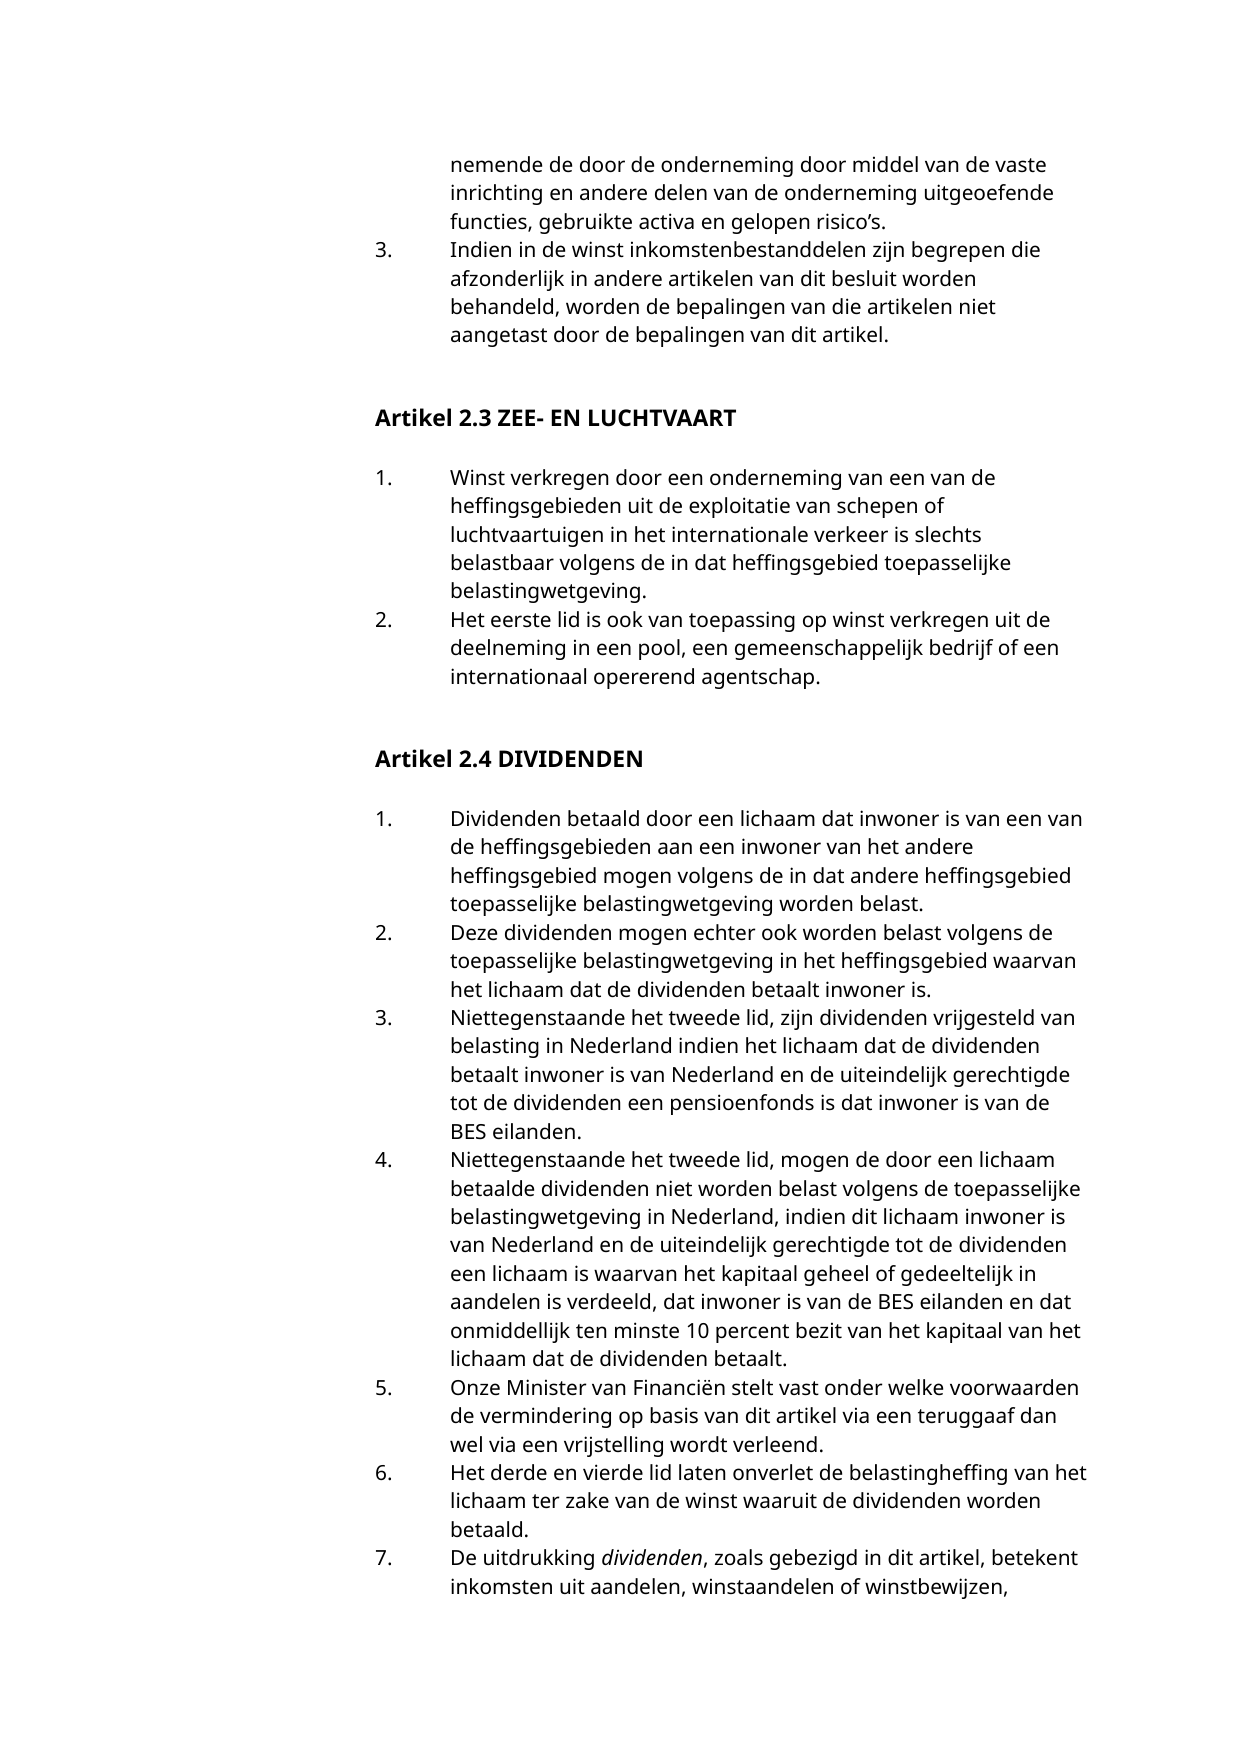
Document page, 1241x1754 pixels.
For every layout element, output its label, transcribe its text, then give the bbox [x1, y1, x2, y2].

subtitle Artikel 2.3 ZEE- EN LUCHTVAART [375, 402, 1090, 433]
subtitle Artikel 2.4 DIVIDENDEN [375, 743, 1090, 774]
list Onze Minister van Financiën stelt vast onder welke voorwaarden de vermindering op basis van dit artikel via een teruggaaf dan wel via een vrijstelling wordt verleend. [375, 1373, 1090, 1458]
list Deze dividenden mogen echter ook worden belast volgens de toepasselijke belastingwetgeving in het heffingsgebied waarvan het lichaam dat de dividenden betaalt inwoner is. [375, 918, 1090, 1003]
list Het eerste lid is ook van toepassing op winst verkregen uit de deelneming in een pool, een gemeenschappelijk bedrijf of een internationaal opererend agentschap. [375, 605, 1090, 690]
list Niettegenstaande het tweede lid, zijn dividenden vrijgesteld van belasting in Nederland indien het lichaam dat de dividenden betaalt inwoner is van Nederland en de uiteindelijk gerechtigde tot de dividenden een pensioenfonds is dat inwoner is van de BES eilanden. [375, 1003, 1090, 1145]
list Niettegenstaande het tweede lid, mogen de door een lichaam betaalde dividenden niet worden belast volgens de toepasselijke belastingwetgeving in Nederland, indien dit lichaam inwoner is van Nederland en de uiteindelijk gerechtigde tot de dividenden een lichaam is waarvan het kapitaal geheel of gedeeltelijk in aandelen is verdeeld, dat inwoner is van de BES eilanden en dat onmiddellijk ten minste 10 percent bezit van het kapitaal van het lichaam dat de dividenden betaalt. [375, 1145, 1090, 1373]
list Het derde en vierde lid laten onverlet de belastingheffing van het lichaam ter zake van de winst waaruit de dividenden worden betaald. [375, 1458, 1090, 1543]
list De uitdrukking dividenden, zoals gebezigd in dit artikel, betekent inkomsten uit aandelen, winstaandelen of winstbewijzen, [375, 1543, 1090, 1600]
list Indien in de winst inkomstenbestanddelen zijn begrepen die afzonderlijk in andere artikelen van dit besluit worden behandeld, worden de bepalingen van die artikelen niet aangetast door de bepalingen van dit artikel. [375, 235, 1090, 349]
list Dividenden betaald door een lichaam dat inwoner is van een van de heffingsgebieden aan een inwoner van het andere heffingsgebied mogen volgens de in dat andere heffingsgebied toepasselijke belastingwetgeving worden belast. [375, 804, 1090, 918]
list Winst verkregen door een onderneming van een van de heffingsgebieden uit de exploitatie van schepen of luchtvaartuigen in het internationale verkeer is slechts belastbaar volgens de in dat heffingsgebied toepasselijke belastingwetgeving. [375, 463, 1090, 605]
list nemende de door de onderneming door middel van de vaste inrichting en andere delen van de onderneming uitgeoefende functies, gebruikte activa en gelopen risico’s. [375, 150, 1090, 235]
